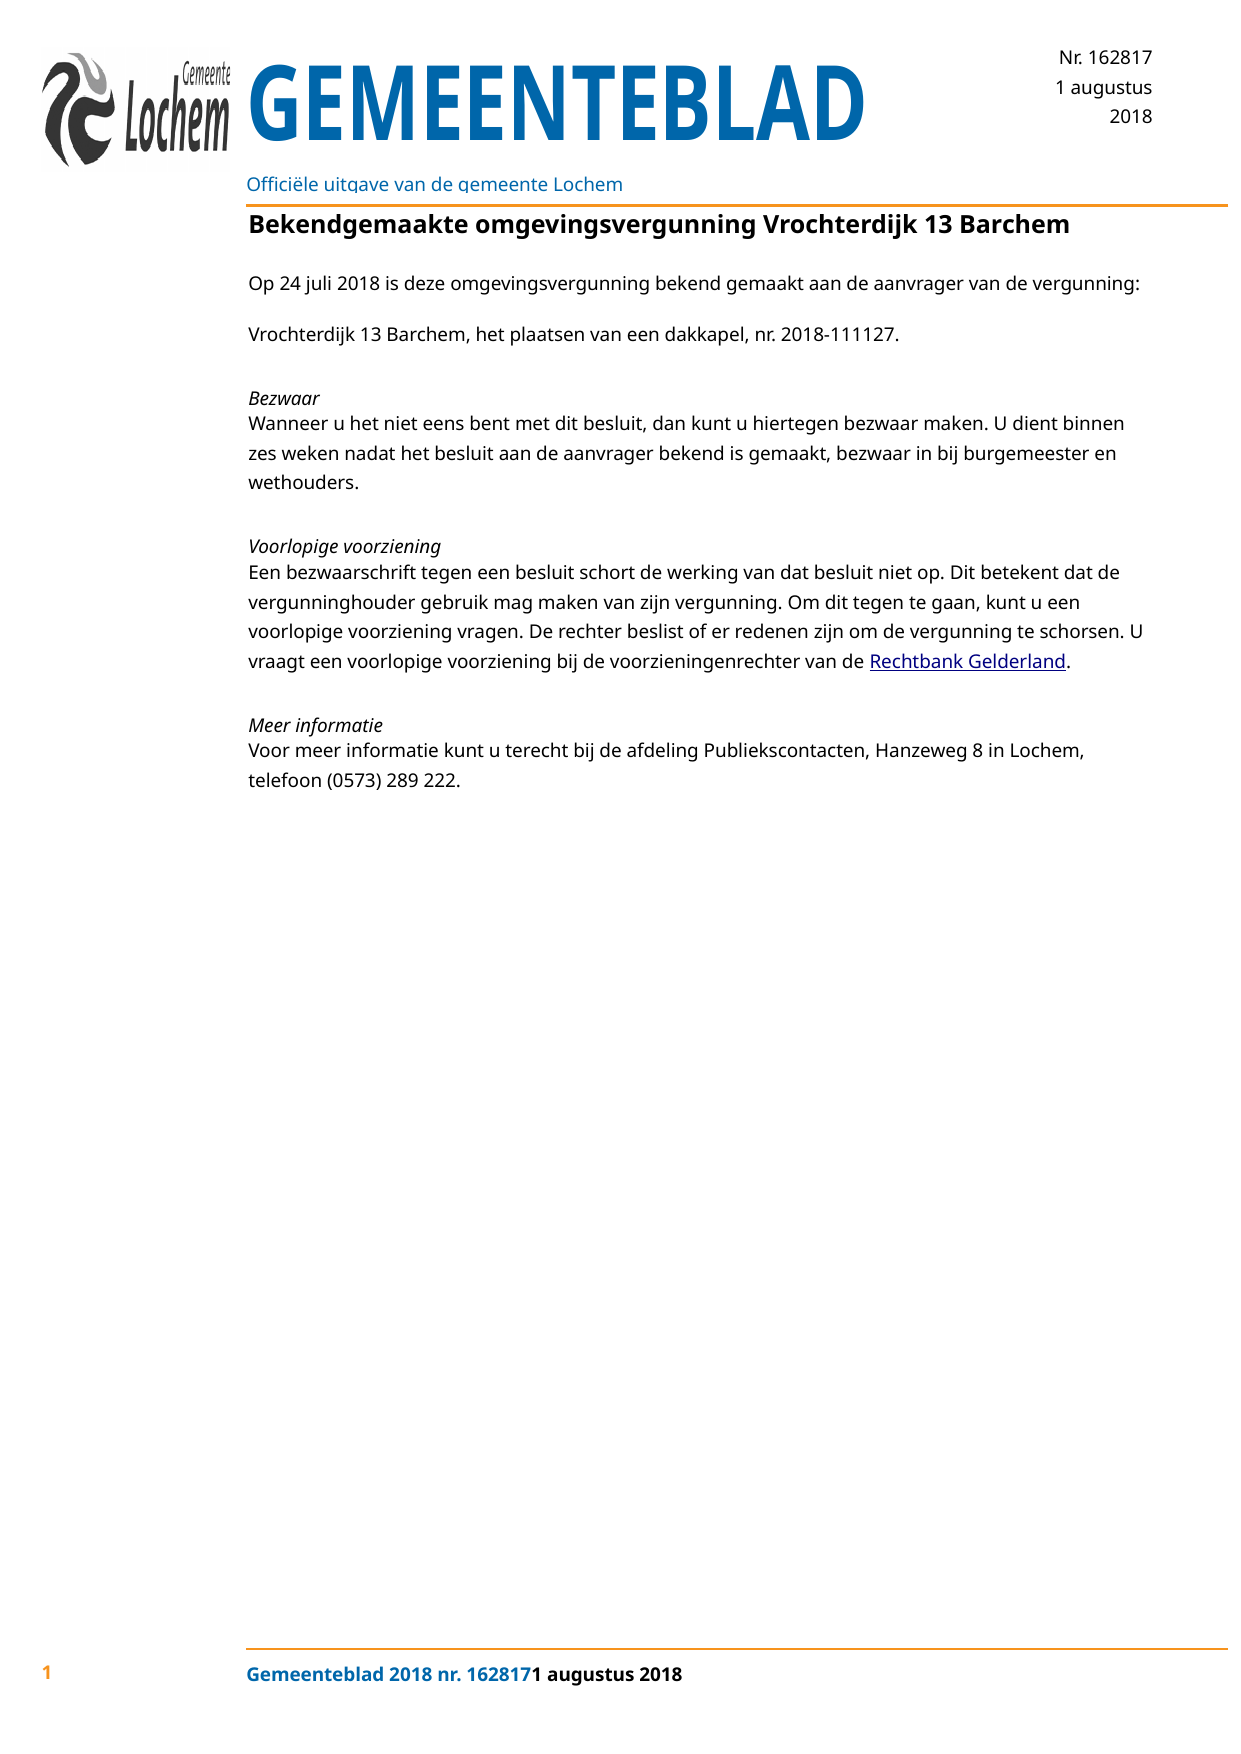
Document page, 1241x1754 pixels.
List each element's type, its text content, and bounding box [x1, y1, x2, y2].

text Op 24 juli 2018 is deze omgevingsvergunning bekend gemaakt aan de aanvrager van de vergunning: [248, 270, 1152, 296]
text Voor meer informatie kunt u terecht bij de afdeling Publiekscontacten, Hanzeweg 8 in Lochem, telefoon (0573) 289 222. [248, 738, 1152, 793]
text Voorlopige voorziening [248, 533, 1152, 559]
text Wanneer u het niet eens bent met dit besluit, dan kunt u hiertegen bezwaar maken. U dient binnen zes weken nadat het besluit aan de aanvrager bekend is gemaakt, bezwaar in bij burgemeester en wethouders. [248, 410, 1152, 495]
text Bezwaar [248, 385, 1152, 410]
text Meer informatie [248, 712, 1152, 738]
text Een bezwaarschrift tegen een besluit schort de werking van dat besluit niet op. Dit betekent dat de vergunninghouder gebruik mag maken van zijn vergunning. Om dit tegen te gaan, kunt u een voorlopige voorziening vragen. De rechter beslist of er redenen zijn om de vergunning te schorsen. U vraagt een voorlopige voorziening bij de voorzieningenrechter van de Rechtbank Gelderland. [248, 559, 1152, 674]
picture [41, 47, 231, 172]
text Vrochterdijk 13 Barchem, het plaatsen van een dakkapel, nr. 2018-111127. [248, 321, 1152, 346]
text Bekendgemaakte omgevingsvergunning Vrochterdijk 13 Barchem [248, 207, 1152, 241]
